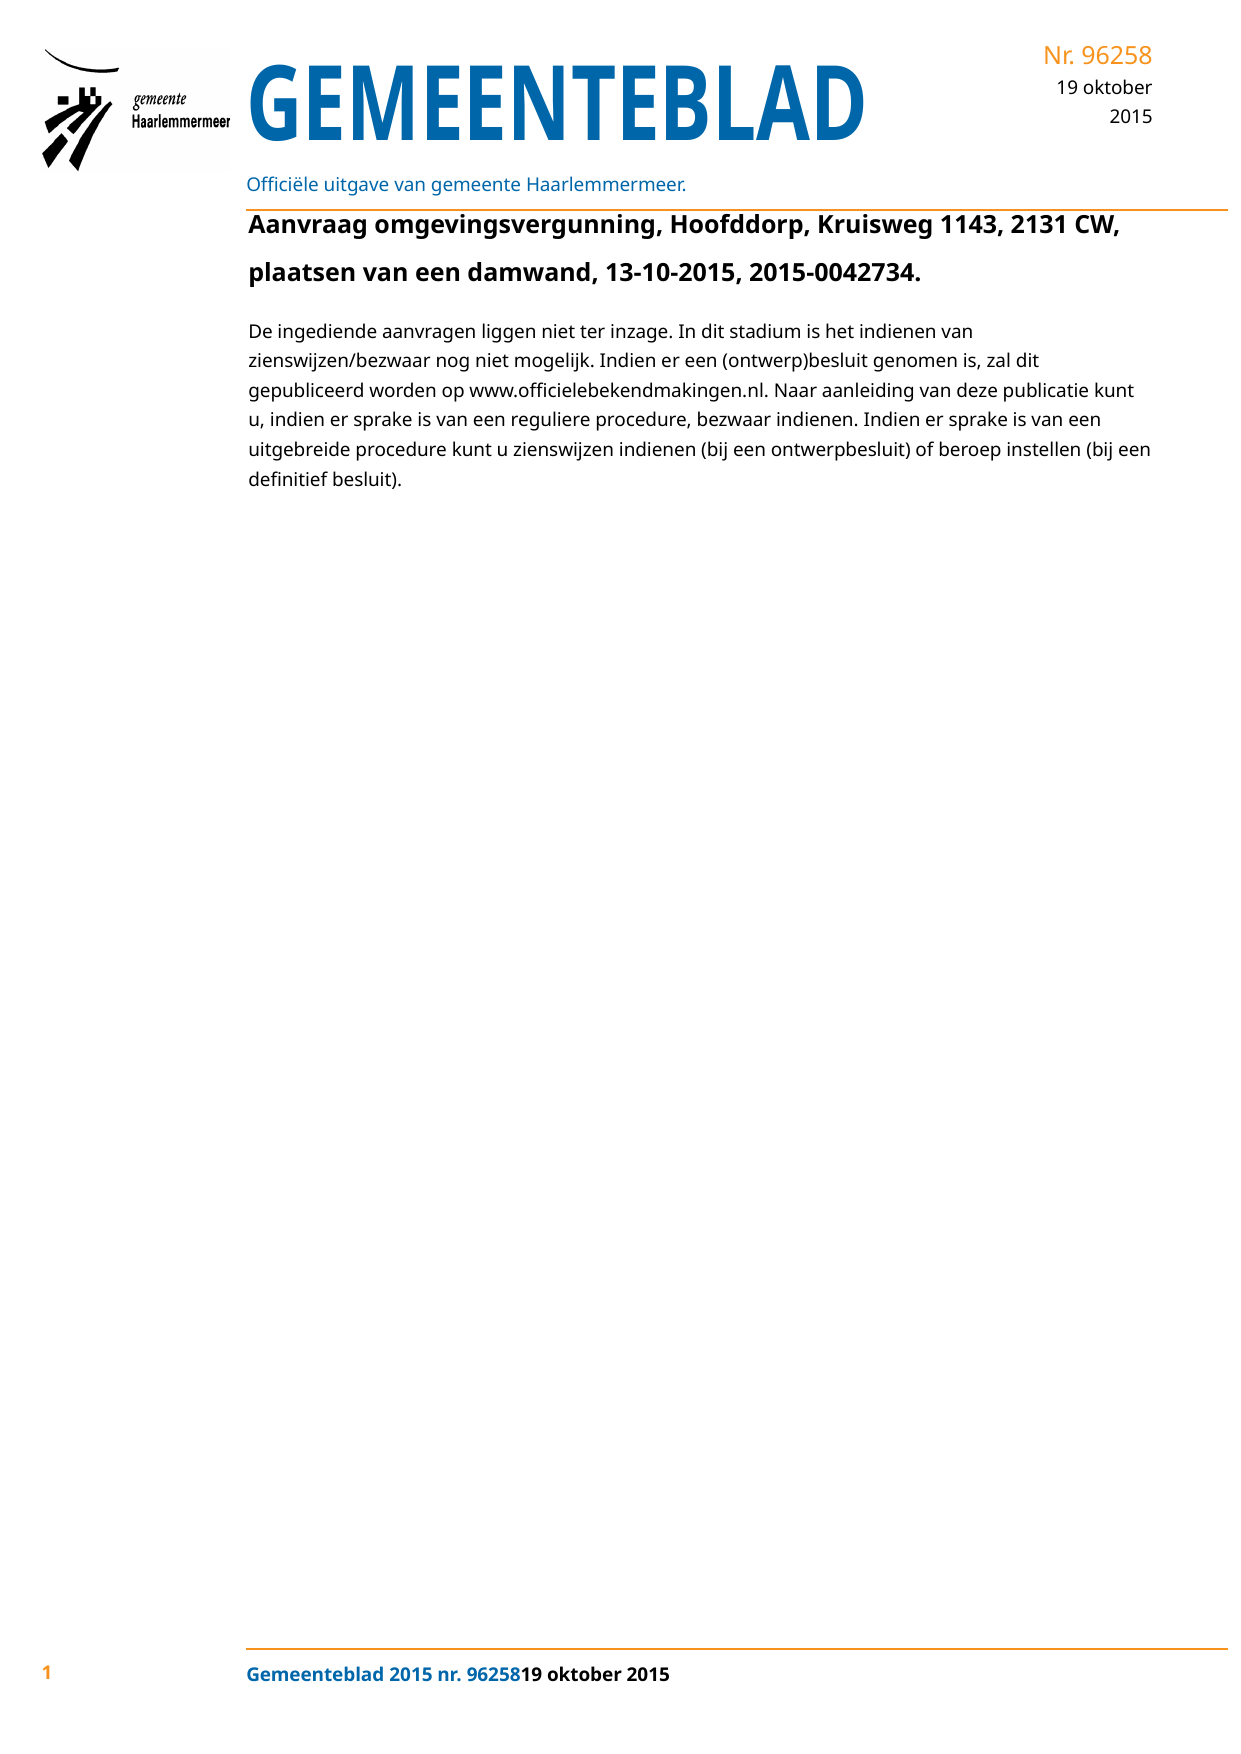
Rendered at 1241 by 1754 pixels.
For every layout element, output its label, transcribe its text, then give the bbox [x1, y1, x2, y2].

text Aanvraag omgevingsvergunning, Hoofddorp, Kruisweg 1143, 2131 CW, plaatsen van een damwand, 13-10-2015, 2015-0042734. [248, 211, 1152, 288]
picture [41, 47, 231, 172]
text De ingediende aanvragen liggen niet ter inzage. In dit stadium is het indienen van zienswijzen/bezwaar nog niet mogelijk. Indien er een (ontwerp)besluit genomen is, zal dit gepubliceerd worden op www.officielebekendmakingen.nl. Naar aanleiding van deze publicatie kunt u, indien er sprake is van een reguliere procedure, bezwaar indienen. Indien er sprake is van een uitgebreide procedure kunt u zienswijzen indienen (bij een ontwerpbesluit) of beroep instellen (bij een definitief besluit). [248, 318, 1152, 492]
